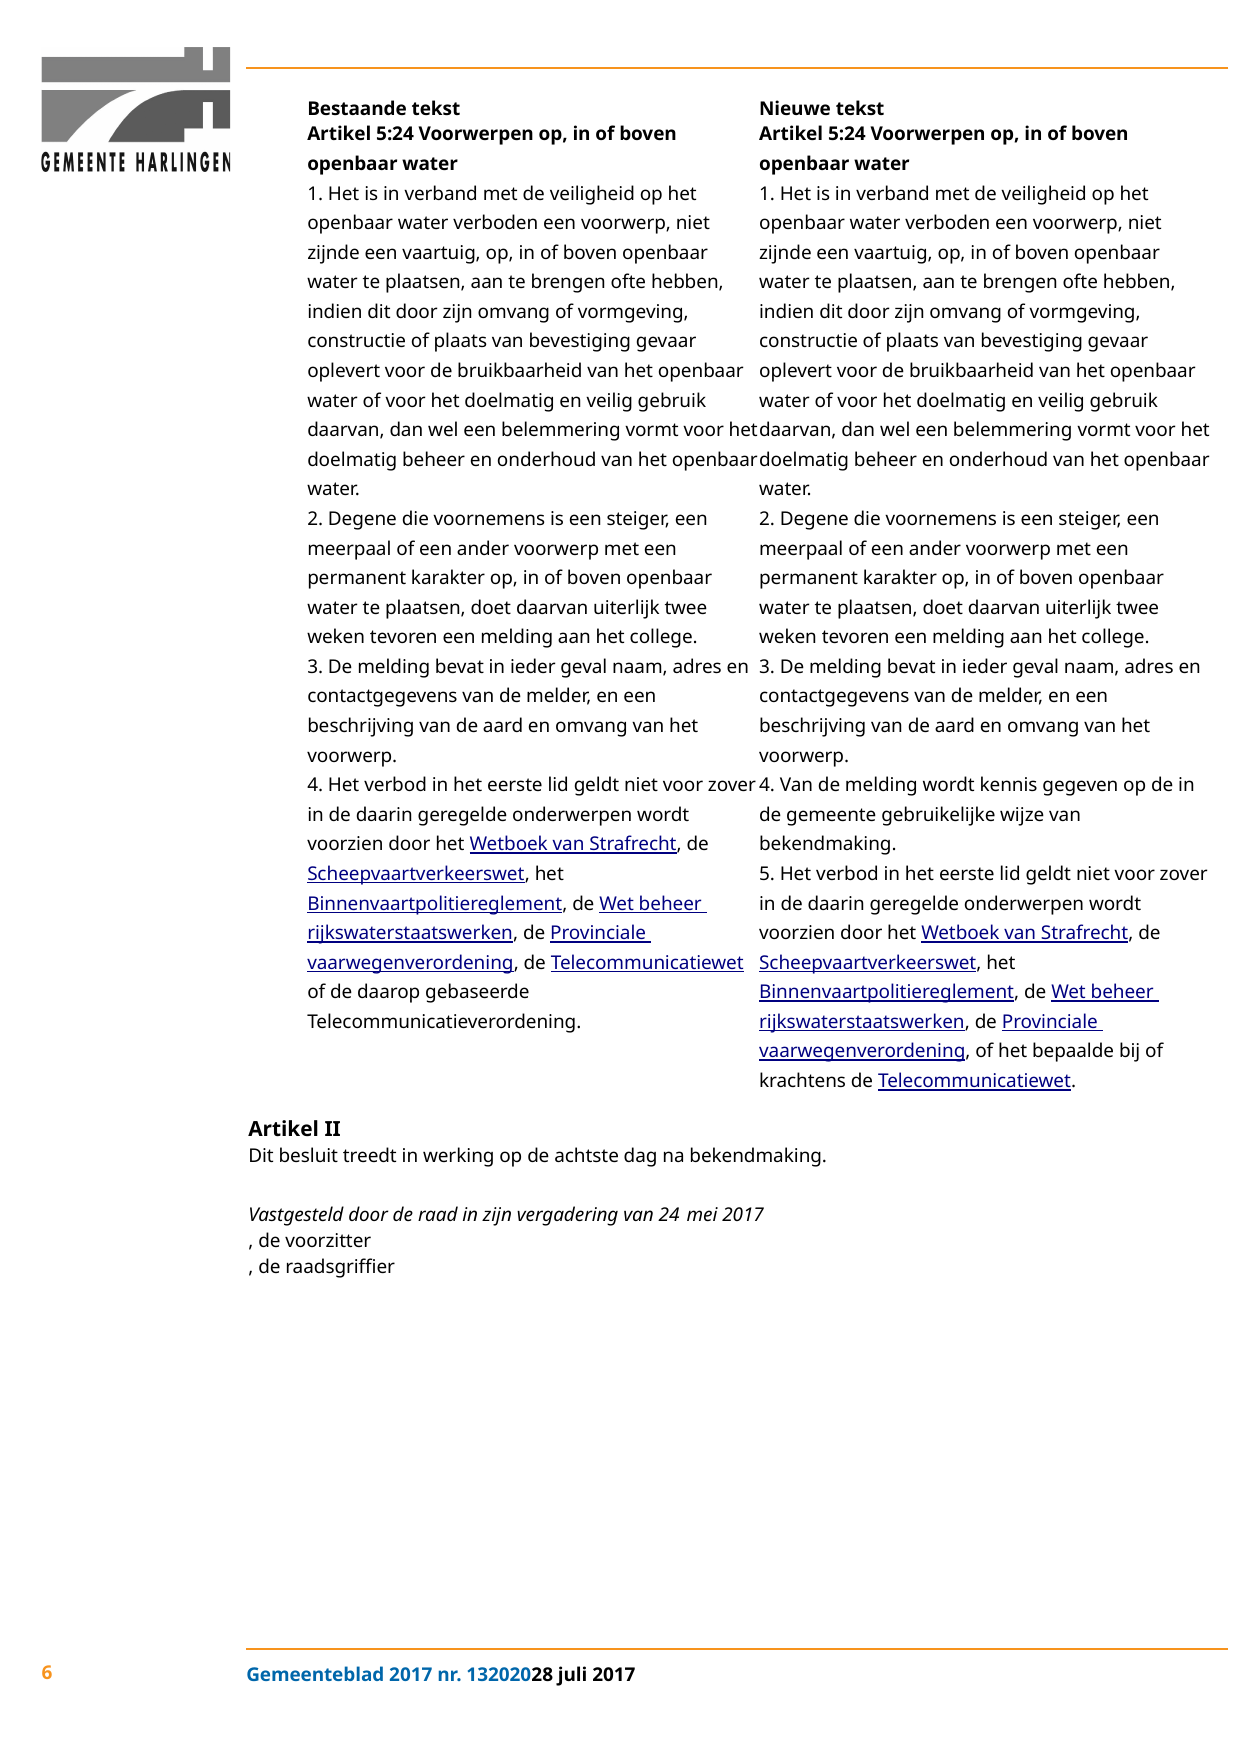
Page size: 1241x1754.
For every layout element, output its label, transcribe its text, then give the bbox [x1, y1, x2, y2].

table_cell Artikel 5:24 Voorwerpen op, in of boven openbaar water 1. Het is in verband met de veiligheid op het openbaar water verboden een voorwerp, niet zijnde een vaartuig, op, in of boven openbaar water te plaatsen, aan te brengen ofte hebben, indien dit door zijn omvang of vormgeving, constructie of plaats van bevestiging gevaar oplevert voor de bruikbaarheid van het openbaar water of voor het doelmatig en veilig gebruik daarvan, dan wel een belemmering vormt voor het doelmatig beheer en onderhoud van het openbaar water. 2. Degene die voornemens is een steiger, een meerpaal of een ander voorwerp met een permanent karakter op, in of boven openbaar water te plaatsen, doet daarvan uiterlijk twee weken tevoren een melding aan het college. 3. De melding bevat in ieder geval naam, adres en contactgegevens van de melder, en een beschrijving van de aard en omvang van het voorwerp. 4. Van de melding wordt kennis gegeven op de in de gemeente gebruikelijke wijze van bekendmaking. 5. Het verbod in het eerste lid geldt niet voor zover in de daarin geregelde onderwerpen wordt voorzien door het Wetboek van Strafrecht, de Scheepvaartverkeerswet, het Binnenvaartpolitiereglement, de Wet beheer rijkswaterstaatswerken, de Provinciale vaarwegenverordening, of het bepaalde bij of krachtens de Telecommunicatiewet. [759, 121, 1211, 1093]
text , de voorzitter [248, 1227, 1152, 1253]
text Artikel II [248, 1114, 1152, 1142]
table_cell Artikel 5:24 Voorwerpen op, in of boven openbaar water 1. Het is in verband met de veiligheid op het openbaar water verboden een voorwerp, niet zijnde een vaartuig, op, in of boven openbaar water te plaatsen, aan te brengen ofte hebben, indien dit door zijn omvang of vormgeving, constructie of plaats van bevestiging gevaar oplevert voor de bruikbaarheid van het openbaar water of voor het doelmatig en veilig gebruik daarvan, dan wel een belemmering vormt voor het doelmatig beheer en onderhoud van het openbaar water. 2. Degene die voornemens is een steiger, een meerpaal of een ander voorwerp met een permanent karakter op, in of boven openbaar water te plaatsen, doet daarvan uiterlijk twee weken tevoren een melding aan het college. 3. De melding bevat in ieder geval naam, adres en contactgegevens van de melder, en een beschrijving van de aard en omvang van het voorwerp. 4. Het verbod in het eerste lid geldt niet voor zover in de daarin geregelde onderwerpen wordt voorzien door het Wetboek van Strafrecht, de Scheepvaartverkeerswet, het Binnenvaartpolitiereglement, de Wet beheer rijkswaterstaatswerken, de Provinciale vaarwegenverordening, de Telecommunicatiewet of de daarop gebaseerde Telecommunicatieverordening. [307, 121, 759, 1093]
text , de raadsgriffier [248, 1253, 1152, 1279]
text Dit besluit treedt in werking op de achtste dag na bekendmaking. [248, 1142, 1152, 1168]
text Vastgesteld door de raad in zijn vergadering van 24 mei 2017 [248, 1202, 1152, 1227]
table_header Nieuwe tekst [759, 95, 1211, 121]
picture [41, 47, 231, 172]
table_header Bestaande tekst [307, 95, 759, 121]
